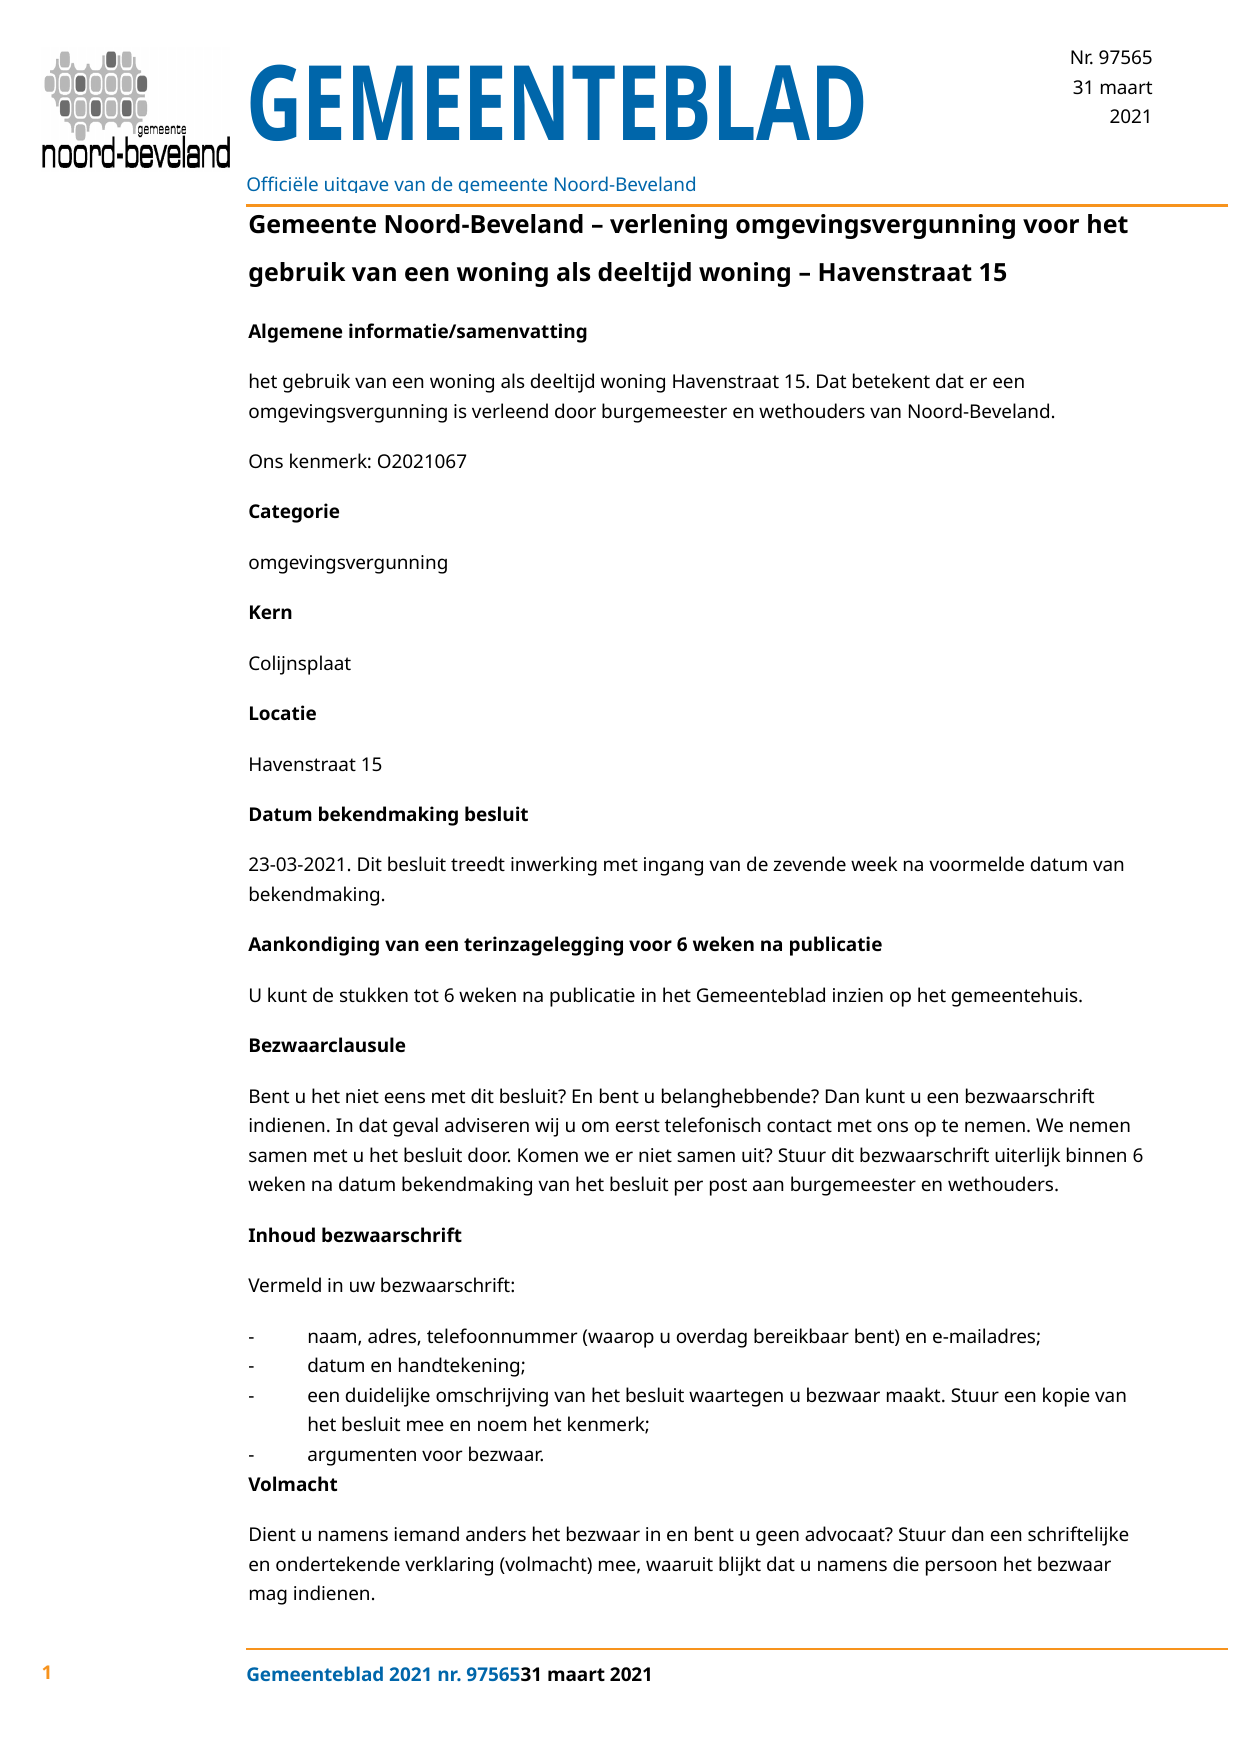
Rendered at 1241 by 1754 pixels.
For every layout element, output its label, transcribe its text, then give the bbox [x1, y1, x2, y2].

list een duidelijke omschrijving van het besluit waartegen u bezwaar maakt. Stuur een kopie van het besluit mee en noem het kenmerk; [248, 1382, 1152, 1437]
text Ons kenmerk: O2021067 [248, 448, 1152, 474]
text Aankondiging van een terinzagelegging voor 6 weken na publicatie [248, 932, 1152, 957]
text Vermeld in uw bezwaarschrift: [248, 1272, 1152, 1298]
text Datum bekendmaking besluit [248, 801, 1152, 827]
list naam, adres, telefoonnummer (waarop u overdag bereikbaar bent) en e-mailadres; [248, 1323, 1152, 1349]
list datum en handtekening; [248, 1352, 1152, 1378]
text Colijnsplaat [248, 650, 1152, 676]
text omgevingsvergunning [248, 549, 1152, 575]
text Inhoud bezwaarschrift [248, 1222, 1152, 1248]
picture [41, 47, 231, 172]
text het gebruik van een woning als deeltijd woning Havenstraat 15. Dat betekent dat er een omgevingsvergunning is verleend door burgemeester en wethouders van Noord-Beveland. [248, 368, 1152, 424]
text Bent u het niet eens met dit besluit? En bent u belanghebbende? Dan kunt u een bezwaarschrift indienen. In dat geval adviseren wij u om eerst telefonisch contact met ons op te nemen. We nemen samen met u het besluit door. Komen we er niet samen uit? Stuur dit bezwaarschrift uiterlijk binnen 6 weken na datum bekendmaking van het besluit per post aan burgemeester en wethouders. [248, 1083, 1152, 1197]
text Bezwaarclausule [248, 1032, 1152, 1058]
text U kunt de stukken tot 6 weken na publicatie in het Gemeenteblad inzien op het gemeentehuis. [248, 982, 1152, 1008]
text Algemene informatie/samenvatting [248, 318, 1152, 344]
text Dient u namens iemand anders het bezwaar in en bent u geen advocaat? Stuur dan een schriftelijke en ondertekende verklaring (volmacht) mee, waaruit blijkt dat u namens die persoon het bezwaar mag indienen. [248, 1521, 1152, 1606]
list argumenten voor bezwaar. [248, 1441, 1152, 1467]
text Locatie [248, 700, 1152, 726]
text Kern [248, 599, 1152, 625]
text Volmacht [248, 1471, 1152, 1497]
text 23-03-2021. Dit besluit treedt inwerking met ingang van de zevende week na voormelde datum van bekendmaking. [248, 852, 1152, 907]
text Havenstraat 15 [248, 751, 1152, 777]
text Categorie [248, 499, 1152, 524]
text Gemeente Noord-Beveland – verlening omgevingsvergunning voor het gebruik van een woning als deeltijd woning – Havenstraat 15 [248, 207, 1152, 288]
